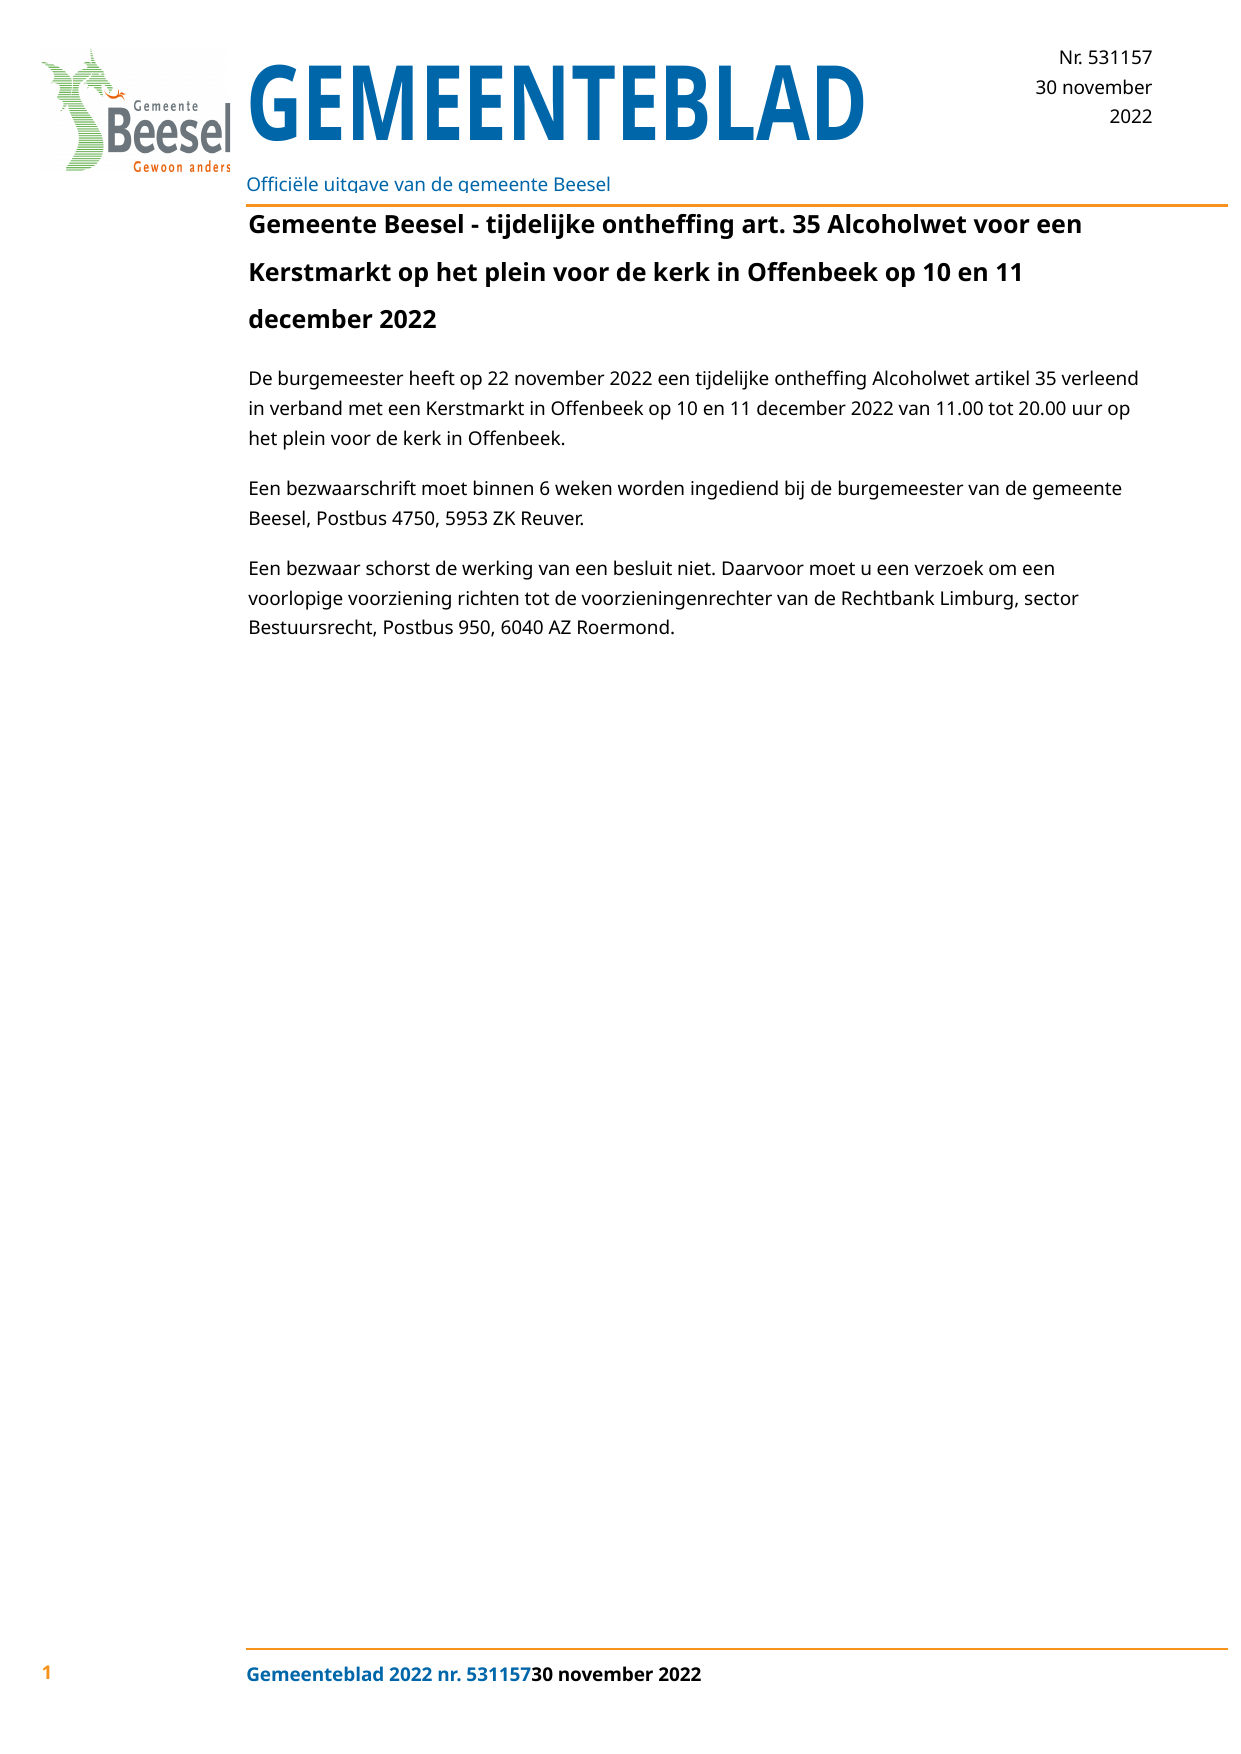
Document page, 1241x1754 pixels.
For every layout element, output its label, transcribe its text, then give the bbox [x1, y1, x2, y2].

text Een bezwaarschrift moet binnen 6 weken worden ingediend bij de burgemeester van de gemeente Beesel, Postbus 4750, 5953 ZK Reuver. [248, 475, 1152, 530]
text Een bezwaar schorst de werking van een besluit niet. Daarvoor moet u een verzoek om een voorlopige voorziening richten tot de voorzieningenrechter van de Rechtbank Limburg, sector Bestuursrecht, Postbus 950, 6040 AZ Roermond. [248, 555, 1152, 640]
picture [41, 47, 231, 172]
text Gemeente Beesel - tijdelijke ontheffing art. 35 Alcoholwet voor een Kerstmarkt op het plein voor de kerk in Offenbeek op 10 en 11 december 2022 [248, 207, 1152, 336]
text De burgemeester heeft op 22 november 2022 een tijdelijke ontheffing Alcoholwet artikel 35 verleend in verband met een Kerstmarkt in Offenbeek op 10 en 11 december 2022 van 11.00 tot 20.00 uur op het plein voor de kerk in Offenbeek. [248, 366, 1152, 450]
